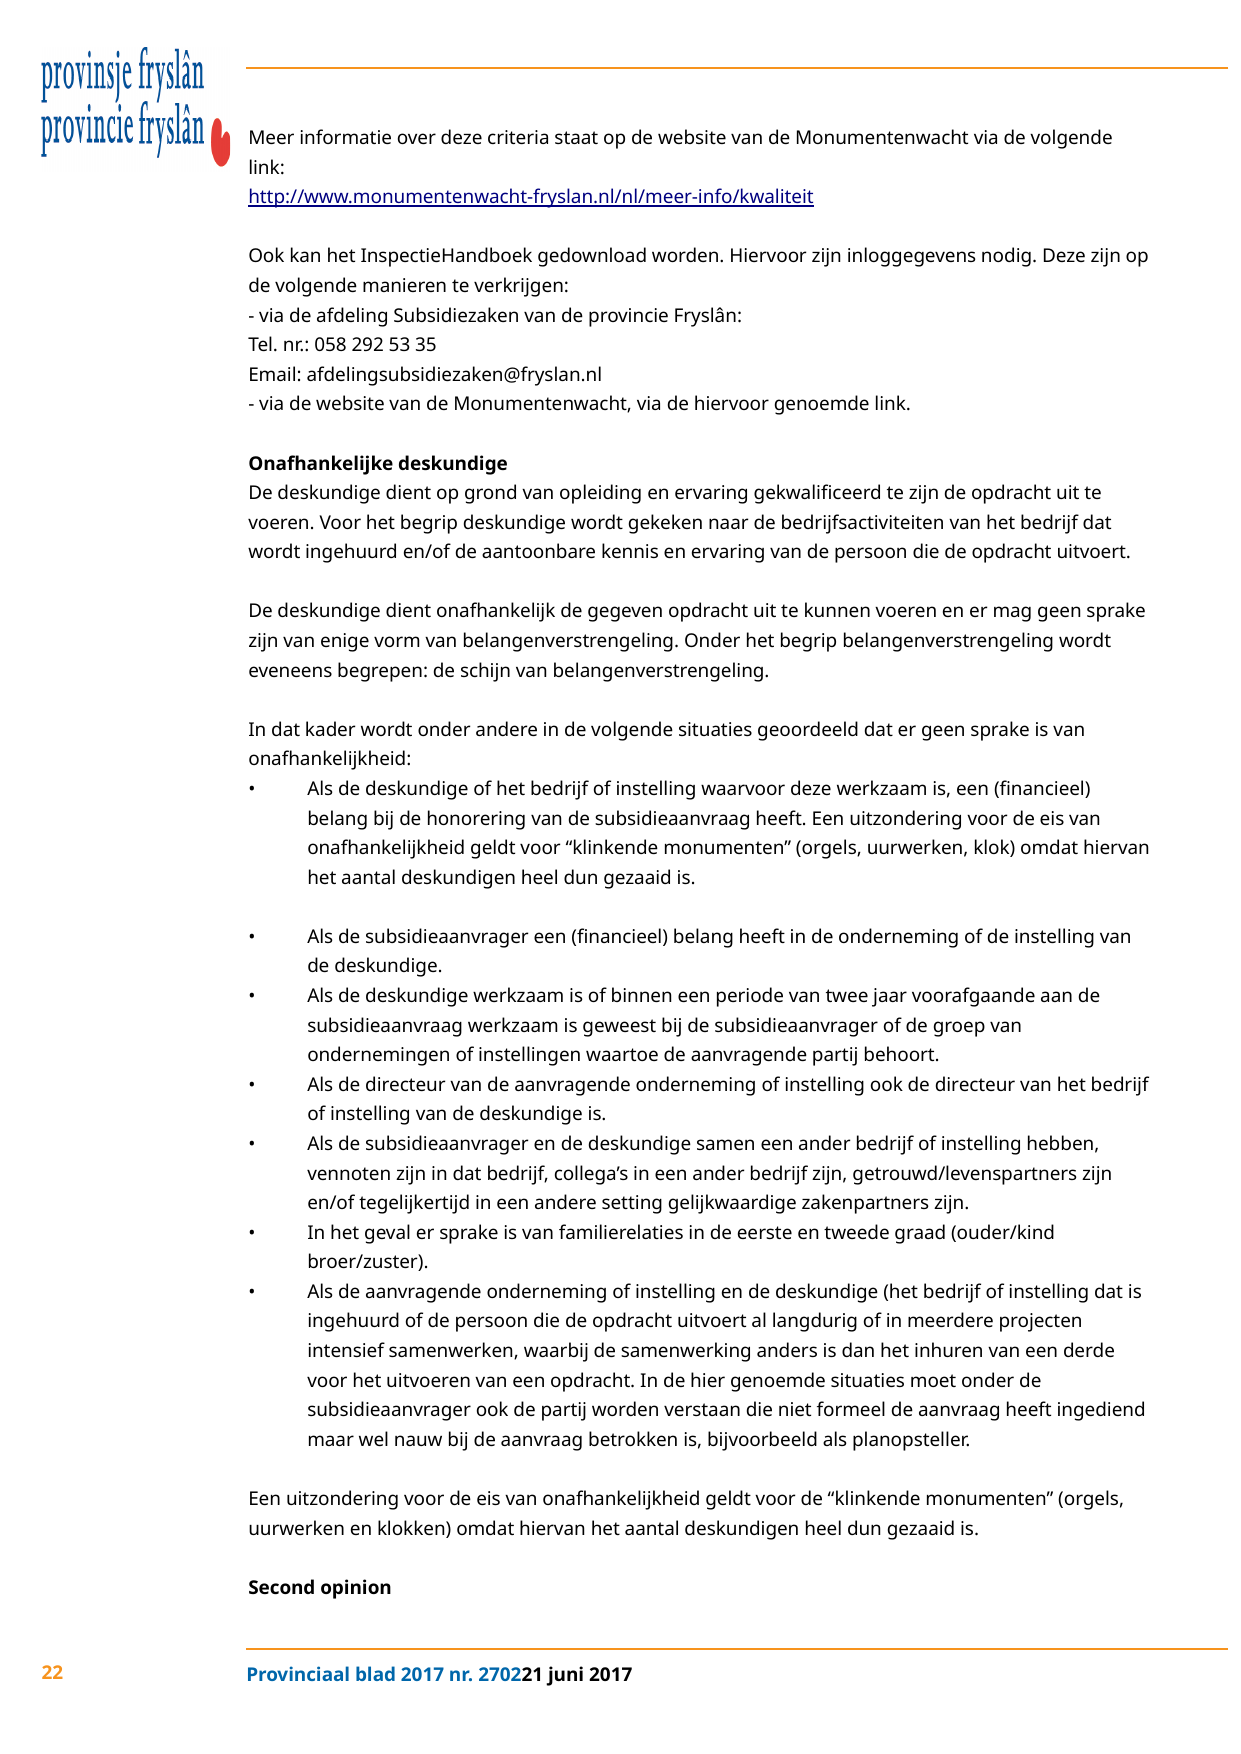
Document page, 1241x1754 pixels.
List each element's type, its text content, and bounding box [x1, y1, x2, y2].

text Ook kan het InspectieHandboek gedownload worden. Hiervoor zijn inloggegevens nodig. Deze zijn op de volgende manieren te verkrijgen: [248, 243, 1152, 298]
list Als de subsidieaanvrager en de deskundige samen een ander bedrijf of instelling hebben, vennoten zijn in dat bedrijf, collega’s in een ander bedrijf zijn, getrouwd/levenspartners zijn en/of tegelijkertijd in een andere setting gelijkwaardige zakenpartners zijn. [248, 1130, 1152, 1215]
list Als de deskundige werkzaam is of binnen een periode van twee jaar voorafgaande aan de subsidieaanvraag werkzaam is geweest bij de subsidieaanvrager of de groep van ondernemingen of instellingen waartoe de aanvragende partij behoort. [248, 982, 1152, 1067]
text http://www.monumentenwacht-fryslan.nl/nl/meer-info/kwaliteit [248, 183, 1152, 209]
text Onafhankelijke deskundige [248, 450, 1152, 476]
list In het geval er sprake is van familierelaties in de eerste en tweede graad (ouder/kind broer/zuster). [248, 1219, 1152, 1274]
text In dat kader wordt onder andere in de volgende situaties geoordeeld dat er geen sprake is van onafhankelijkheid: [248, 716, 1152, 771]
text Tel. nr.: 058 292 53 35 [248, 331, 1152, 357]
text De deskundige dient onafhankelijk de gegeven opdracht uit te kunnen voeren en er mag geen sprake zijn van enige vorm van belangenverstrengeling. Onder het begrip belangenverstrengeling wordt eveneens begrepen: de schijn van belangenverstrengeling. [248, 598, 1152, 683]
text - via de afdeling Subsidiezaken van de provincie Fryslân: [248, 302, 1152, 328]
list Als de subsidieaanvrager een (financieel) belang heeft in de onderneming of de instelling van de deskundige. [248, 923, 1152, 978]
text Second opinion [248, 1574, 1152, 1600]
text Meer informatie over deze criteria staat op de website van de Monumentenwacht via de volgende link: [248, 124, 1152, 180]
text De deskundige dient op grond van opleiding en ervaring gekwalificeerd te zijn de opdracht uit te voeren. Voor het begrip deskundige wordt gekeken naar de bedrijfsactiviteiten van het bedrijf dat wordt ingehuurd en/of de aantoonbare kennis en ervaring van de persoon die de opdracht uitvoert. [248, 479, 1152, 564]
list Als de deskundige of het bedrijf of instelling waarvoor deze werkzaam is, een (financieel) belang bij de honorering van de subsidieaanvraag heeft. Een uitzondering voor de eis van onafhankelijkheid geldt voor “klinkende monumenten” (orgels, uurwerken, klok) omdat hiervan het aantal deskundigen heel dun gezaaid is. [248, 775, 1152, 890]
picture [41, 47, 231, 172]
text Een uitzondering voor de eis van onafhankelijkheid geldt voor de “klinkende monumenten” (orgels, uurwerken en klokken) omdat hiervan het aantal deskundigen heel dun gezaaid is. [248, 1485, 1152, 1541]
text Email: afdelingsubsidiezaken@fryslan.nl [248, 361, 1152, 387]
list Als de directeur van de aanvragende onderneming of instelling ook de directeur van het bedrijf of instelling van de deskundige is. [248, 1071, 1152, 1126]
list Als de aanvragende onderneming of instelling en de deskundige (het bedrijf of instelling dat is ingehuurd of de persoon die de opdracht uitvoert al langdurig of in meerdere projecten intensief samenwerken, waarbij de samenwerking anders is dan het inhuren van een derde voor het uitvoeren van een opdracht. In de hier genoemde situaties moet onder de subsidieaanvrager ook de partij worden verstaan die niet formeel de aanvraag heeft ingediend maar wel nauw bij de aanvraag betrokken is, bijvoorbeeld als planopsteller. [248, 1278, 1152, 1452]
text - via de website van de Monumentenwacht, via de hiervoor genoemde link. [248, 391, 1152, 416]
